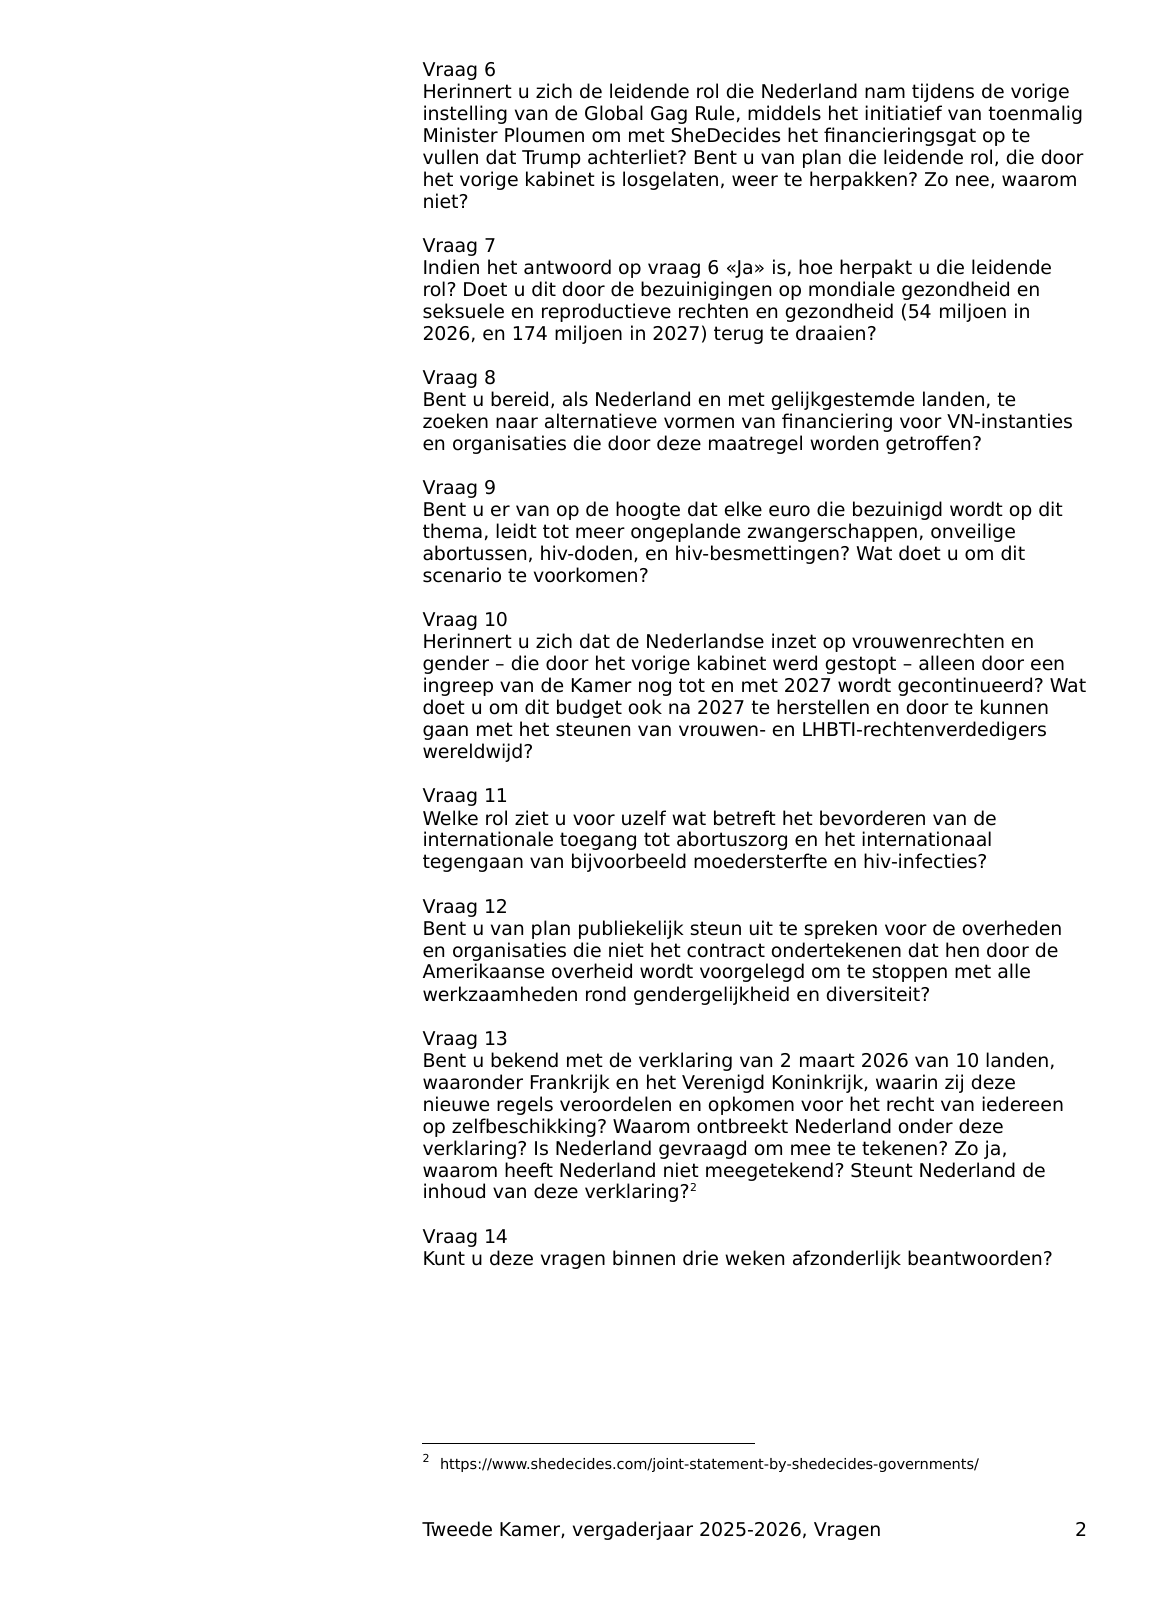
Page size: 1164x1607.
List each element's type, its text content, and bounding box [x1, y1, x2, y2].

text Bent u bekend met de verklaring van 2 maart 2026 van 10 landen, waaronder Frankrijk en het Verenigd Koninkrijk, waarin zij deze nieuwe regels veroordelen en opkomen voor het recht van iedereen op zelfbeschikking? Waarom ontbreekt Nederland onder deze verklaring? Is Nederland gevraagd om mee te tekenen? Zo ja, waarom heeft Nederland niet meegetekend? Steunt Nederland de inhoud van deze verklaring? [422, 1049, 1087, 1203]
text Herinnert u zich dat de Nederlandse inzet op vrouwenrechten en gender – die door het vorige kabinet werd gestopt – alleen door een ingreep van de Kamer nog tot en met 2027 wordt gecontinueerd? Wat doet u om dit budget ook na 2027 te herstellen en door te kunnen gaan met het steunen van vrouwen- en LHBTI-rechtenverdedigers wereldwijd? [422, 631, 1087, 763]
text Vraag 14 [422, 1226, 1087, 1248]
text Indien het antwoord op vraag 6 «Ja» is, hoe herpakt u die leidende rol? Doet u dit door de bezuinigingen op mondiale gezondheid en seksuele en reproductieve rechten en gezondheid (54 miljoen in 2026, en 174 miljoen in 2027) terug te draaien? [422, 257, 1087, 345]
text https://www.shedecides.com/joint-statement-by-shedecides-governments/ [422, 1452, 1087, 1474]
text Vraag 9 [422, 477, 1087, 499]
text Bent u er van op de hoogte dat elke euro die bezuinigd wordt op dit thema, leidt tot meer ongeplande zwangerschappen, onveilige abortussen, hiv-doden, en hiv-besmettingen? Wat doet u om dit scenario te voorkomen? [422, 499, 1087, 587]
text Herinnert u zich de leidende rol die Nederland nam tijdens de vorige instelling van de Global Gag Rule, middels het initiatief van toenmalig Minister Ploumen om met SheDecides het financieringsgat op te vullen dat Trump achterliet? Bent u van plan die leidende rol, die door het vorige kabinet is losgelaten, weer te herpakken? Zo nee, waarom niet? [422, 81, 1087, 213]
text Bent u bereid, als Nederland en met gelijkgestemde landen, te zoeken naar alternatieve vormen van financiering voor VN-instanties en organisaties die door deze maatregel worden getroffen? [422, 389, 1087, 455]
text Vraag 6 [422, 59, 1087, 81]
text Vraag 8 [422, 367, 1087, 389]
text Vraag 11 [422, 785, 1087, 807]
text Vraag 10 [422, 609, 1087, 631]
text Vraag 7 [422, 235, 1087, 257]
text Vraag 12 [422, 896, 1087, 917]
text Bent u van plan publiekelijk steun uit te spreken voor de overheden en organisaties die niet het contract ondertekenen dat hen door de Amerikaanse overheid wordt voorgelegd om te stoppen met alle werkzaamheden rond gendergelijkheid en diversiteit? [422, 917, 1087, 1005]
text Vraag 13 [422, 1028, 1087, 1049]
text Kunt u deze vragen binnen drie weken afzonderlijk beantwoorden? [422, 1248, 1087, 1269]
text Welke rol ziet u voor uzelf wat betreft het bevorderen van de internationale toegang tot abortuszorg en het internationaal tegengaan van bijvoorbeeld moedersterfte en hiv-infecties? [422, 807, 1087, 873]
